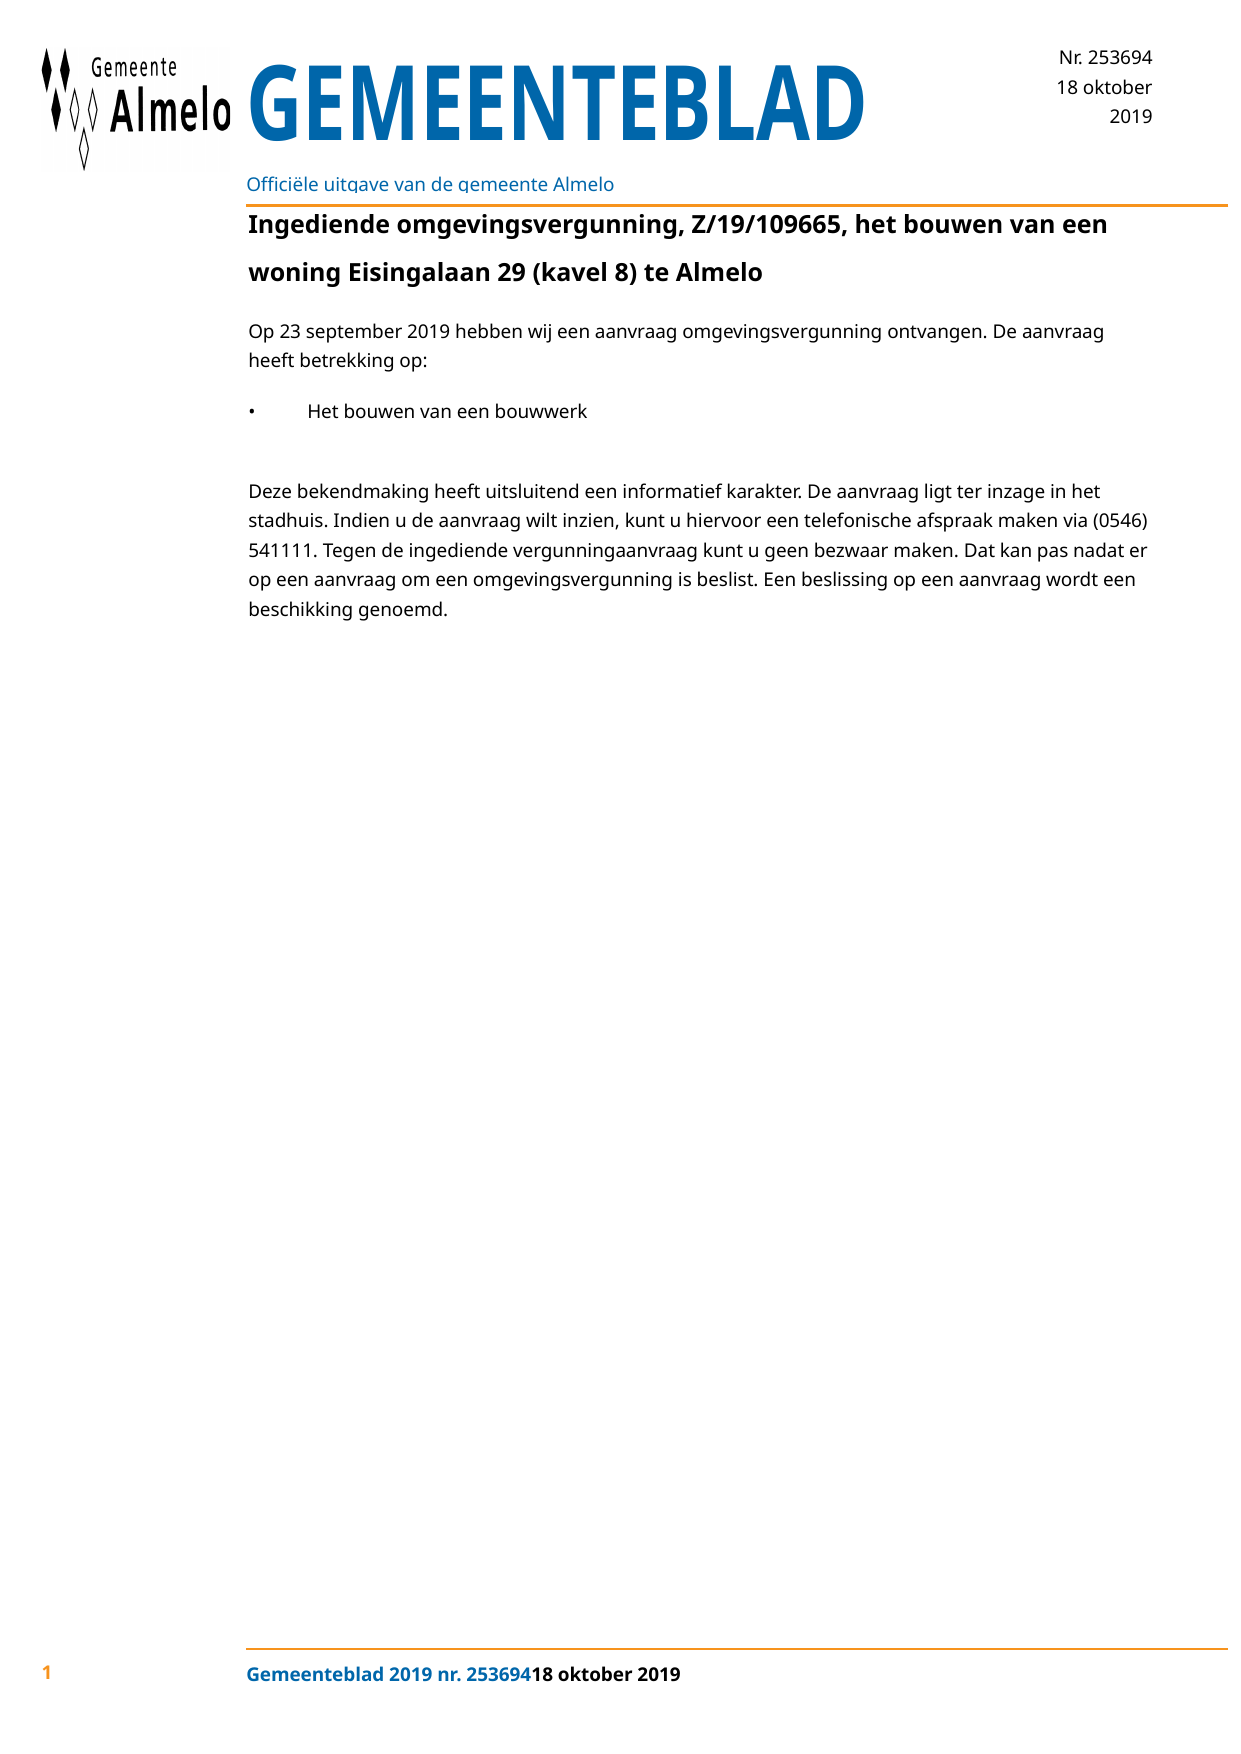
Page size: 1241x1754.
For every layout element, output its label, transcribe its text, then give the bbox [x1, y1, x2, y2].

text Deze bekendmaking heeft uitsluitend een informatief karakter. De aanvraag ligt ter inzage in het stadhuis. Indien u de aanvraag wilt inzien, kunt u hiervoor een telefonische afspraak maken via (0546) 541111. Tegen de ingediende vergunningaanvraag kunt u geen bezwaar maken. Dat kan pas nadat er op een aanvraag om een omgevingsvergunning is beslist. Een beslissing op een aanvraag wordt een beschikking genoemd. [248, 478, 1152, 622]
picture [41, 47, 231, 172]
text Op 23 september 2019 hebben wij een aanvraag omgevingsvergunning ontvangen. De aanvraag heeft betrekking op: [248, 318, 1152, 373]
text Ingediende omgevingsvergunning, Z/19/109665, het bouwen van een woning Eisingalaan 29 (kavel 8) te Almelo [248, 207, 1152, 288]
list Het bouwen van een bouwwerk [248, 398, 1152, 424]
